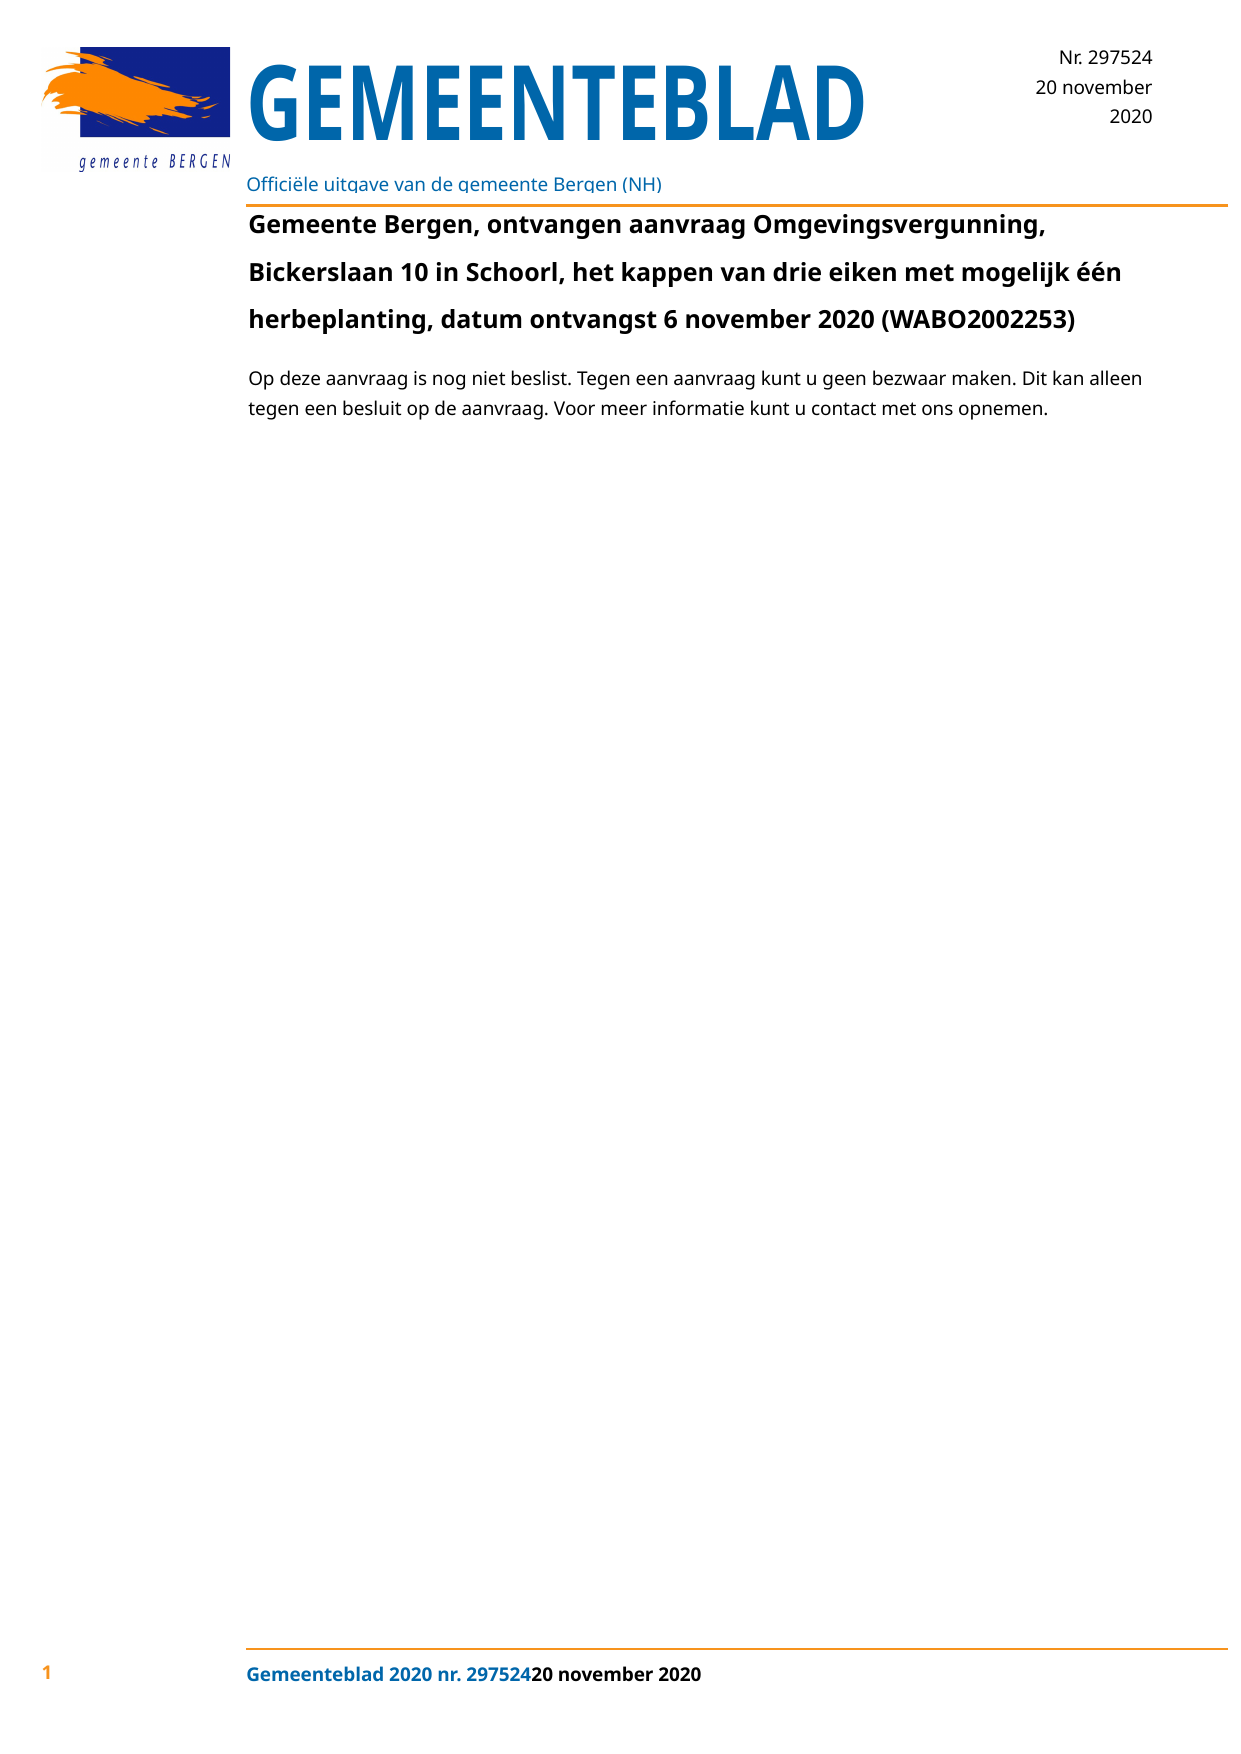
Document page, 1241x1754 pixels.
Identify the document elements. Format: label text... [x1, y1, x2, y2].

text Gemeente Bergen, ontvangen aanvraag Omgevingsvergunning, Bickerslaan 10 in Schoorl, het kappen van drie eiken met mogelijk één herbeplanting, datum ontvangst 6 november 2020 (WABO2002253) [248, 207, 1152, 336]
picture [41, 47, 231, 172]
text Op deze aanvraag is nog niet beslist. Tegen een aanvraag kunt u geen bezwaar maken. Dit kan alleen tegen een besluit op de aanvraag. Voor meer informatie kunt u contact met ons opnemen. [248, 366, 1152, 421]
